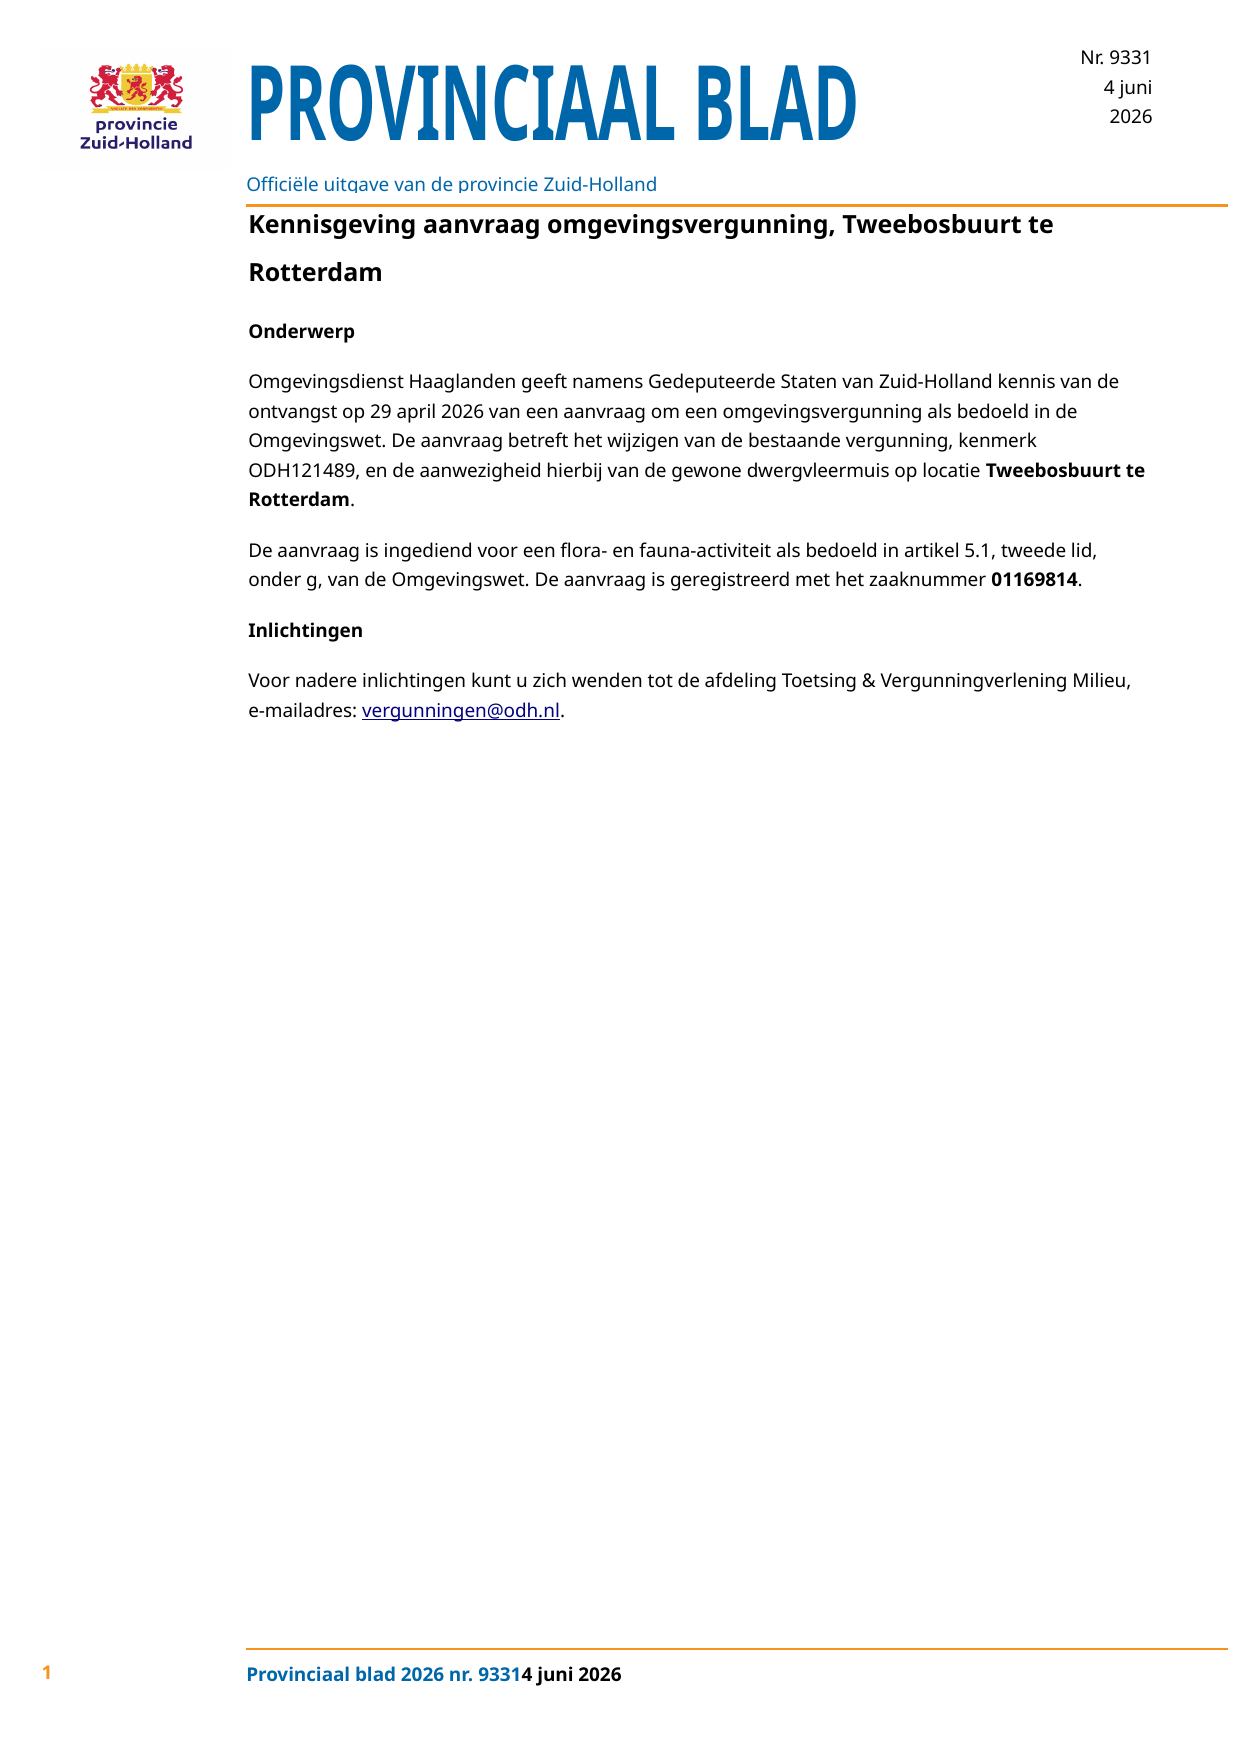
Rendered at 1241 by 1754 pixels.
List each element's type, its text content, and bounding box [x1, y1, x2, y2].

text Onderwerp [248, 318, 1152, 344]
picture [41, 47, 231, 172]
text Inlichtingen [248, 617, 1152, 643]
text Kennisgeving aanvraag omgevingsvergunning, Tweebosbuurt te Rotterdam [248, 207, 1152, 288]
text Voor nadere inlichtingen kunt u zich wenden tot de afdeling Toetsing & Vergunningverlening Milieu, e-mailadres: vergunningen@odh.nl. [248, 667, 1152, 723]
text Omgevingsdienst Haaglanden geeft namens Gedeputeerde Staten van Zuid-Holland kennis van de ontvangst op 29 april 2026 van een aanvraag om een omgevingsvergunning als bedoeld in de Omgevingswet. De aanvraag betreft het wijzigen van de bestaande vergunning, kenmerk ODH121489, en de aanwezigheid hierbij van de gewone dwergvleermuis op locatie Tweebosbuurt te Rotterdam. [248, 368, 1152, 512]
text De aanvraag is ingediend voor een flora- en fauna-activiteit als bedoeld in artikel 5.1, tweede lid, onder g, van de Omgevingswet. De aanvraag is geregistreerd met het zaaknummer 01169814. [248, 537, 1152, 592]
